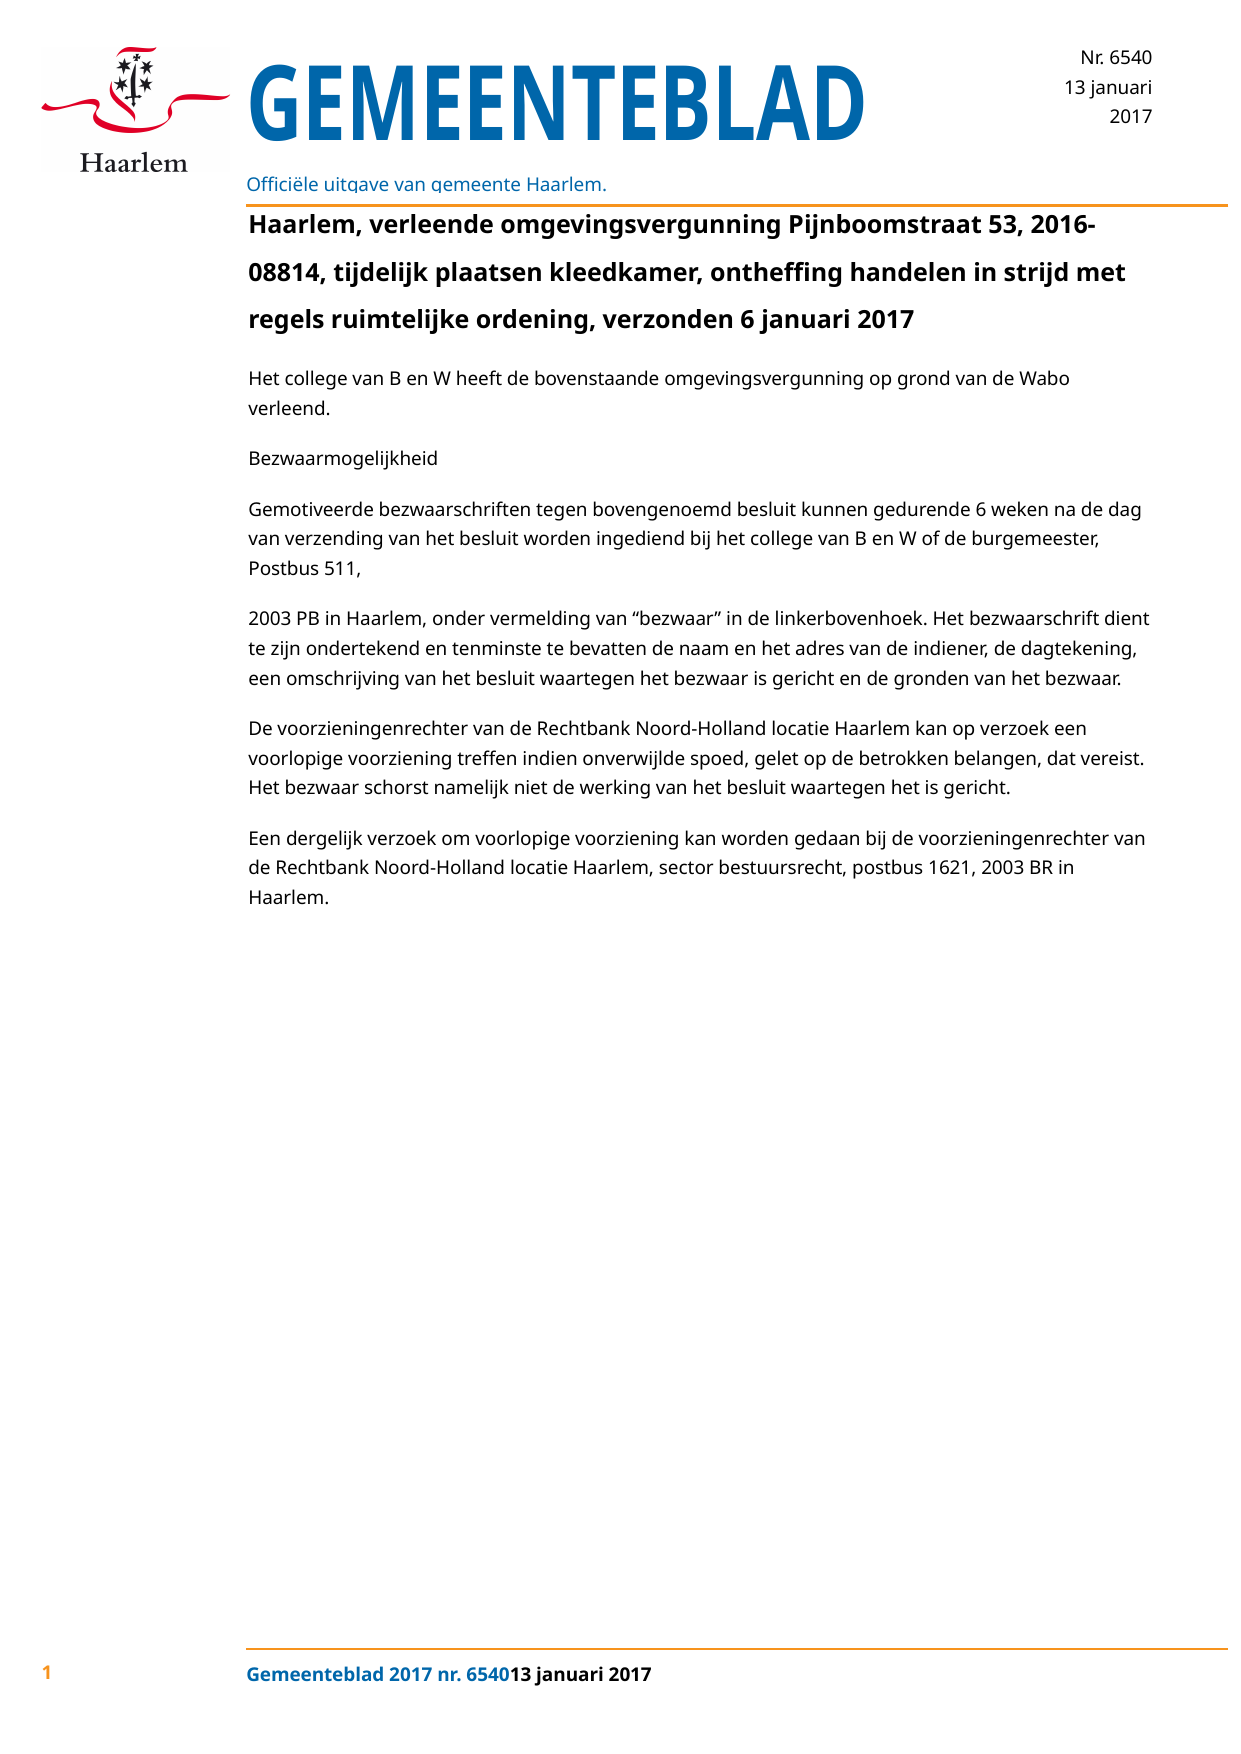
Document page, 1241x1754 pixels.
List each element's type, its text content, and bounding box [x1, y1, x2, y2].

text Het college van B en W heeft de bovenstaande omgevingsvergunning op grond van de Wabo verleend. [248, 366, 1152, 421]
text Haarlem, verleende omgevingsvergunning Pijnboomstraat 53, 2016-08814, tijdelijk plaatsen kleedkamer, ontheffing handelen in strijd met regels ruimtelijke ordening, verzonden 6 januari 2017 [248, 207, 1152, 336]
text Bezwaarmogelijkheid [248, 446, 1152, 471]
text 2003 PB in Haarlem, onder vermelding van “bezwaar” in de linkerbovenhoek. Het bezwaarschrift dient te zijn ondertekend en tenminste te bevatten de naam en het adres van de indiener, de dagtekening, een omschrijving van het besluit waartegen het bezwaar is gericht en de gronden van het bezwaar. [248, 606, 1152, 690]
text De voorzieningenrechter van de Rechtbank Noord-Holland locatie Haarlem kan op verzoek een voorlopige voorziening treffen indien onverwijlde spoed, gelet op de betrokken belangen, dat vereist. Het bezwaar schorst namelijk niet de werking van het besluit waartegen het is gericht. [248, 715, 1152, 800]
text Gemotiveerde bezwaarschriften tegen bovengenoemd besluit kunnen gedurende 6 weken na de dag van verzending van het besluit worden ingediend bij het college van B en W of de burgemeester, Postbus 511, [248, 496, 1152, 581]
picture [41, 47, 231, 172]
text Een dergelijk verzoek om voorlopige voorziening kan worden gedaan bij de voorzieningenrechter van de Rechtbank Noord-Holland locatie Haarlem, sector bestuursrecht, postbus 1621, 2003 BR in Haarlem. [248, 825, 1152, 909]
